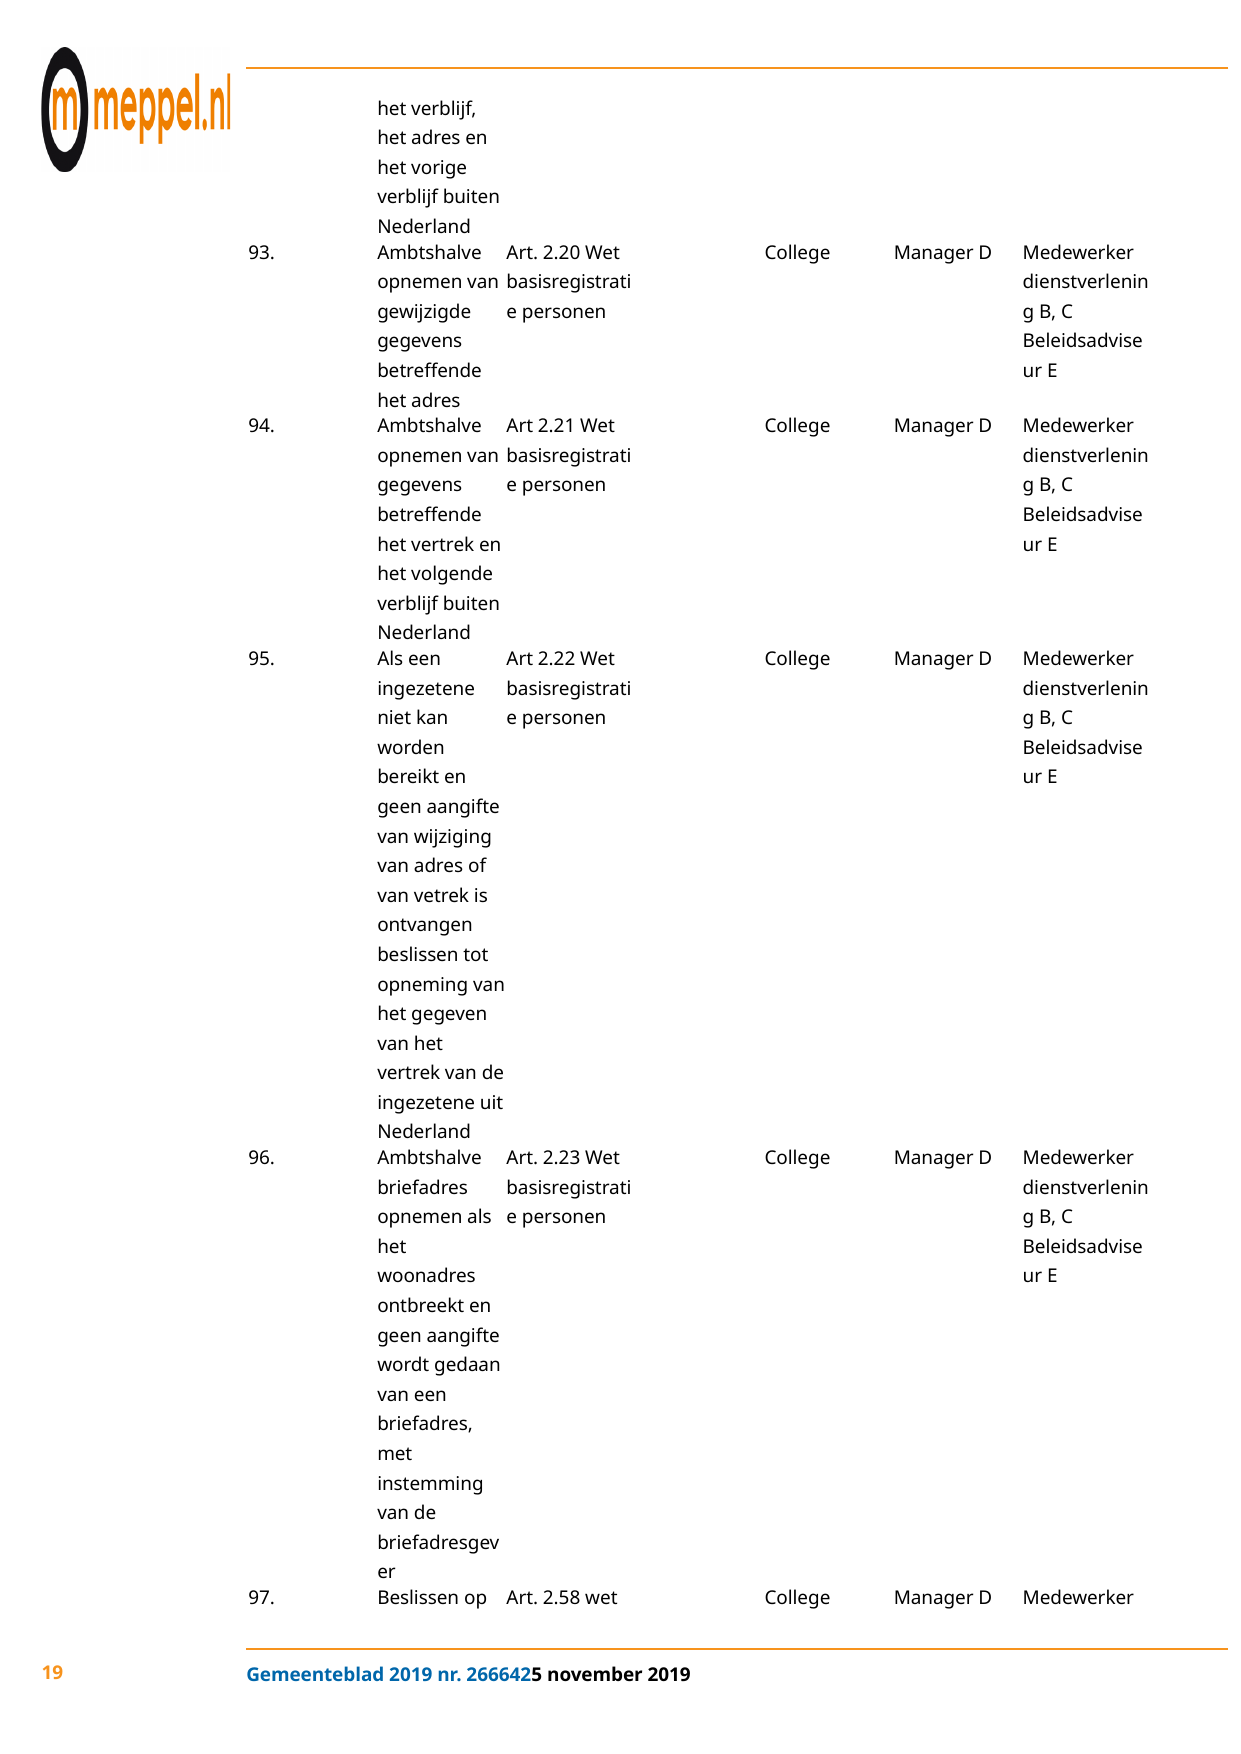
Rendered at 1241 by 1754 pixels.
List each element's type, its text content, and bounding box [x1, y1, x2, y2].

table_cell Als een ingezetene niet kan worden bereikt en geen aangifte van wijziging van adres of van vetrek is ontvangen beslissen tot opneming van het gegeven van het vertrek van de ingezetene uit Nederland [377, 645, 506, 1144]
table_cell 95. [248, 645, 377, 1144]
table_cell Medewerker dienstverlening B, C Beleidsadviseur E [1023, 239, 1152, 412]
table_cell [1023, 95, 1152, 239]
table_cell Art. 2.20 Wet basisregistratie personen [506, 239, 635, 412]
table_cell College [764, 239, 893, 412]
table_cell 93. [248, 239, 377, 412]
table_cell Medewerker [1023, 1584, 1152, 1610]
table_cell [635, 1584, 764, 1610]
table_cell Art. 2.58 wet [506, 1584, 635, 1610]
table_cell [635, 413, 764, 645]
table_cell het verblijf, het adres en het vorige verblijf buiten Nederland [377, 95, 506, 239]
table_cell Art. 2.23 Wet basisregistratie personen [506, 1144, 635, 1584]
table_cell Ambtshalve opnemen van gewijzigde gegevens betreffende het adres [377, 239, 506, 412]
table_cell [248, 95, 377, 239]
table_cell [635, 645, 764, 1144]
picture [41, 47, 231, 172]
table_cell [506, 95, 635, 239]
table_cell College [764, 1584, 893, 1610]
table_cell Manager D [894, 645, 1022, 1144]
table_cell [635, 95, 764, 239]
table_cell [635, 239, 764, 412]
table_cell College [764, 413, 893, 645]
table_cell Ambtshalve briefadres opnemen als het woonadres ontbreekt en geen aangifte wordt gedaan van een briefadres, met instemming van de briefadresgever [377, 1144, 506, 1584]
table_cell Ambtshalve opnemen van gegevens betreffende het vertrek en het volgende verblijf buiten Nederland [377, 413, 506, 645]
table_cell College [764, 645, 893, 1144]
table_cell Medewerker dienstverlening B, C Beleidsadviseur E [1023, 645, 1152, 1144]
table_cell Manager D [894, 239, 1022, 412]
table_cell Manager D [894, 1584, 1022, 1610]
table_cell College [764, 1144, 893, 1584]
table_cell Art 2.21 Wet basisregistratie personen [506, 413, 635, 645]
table_cell [894, 95, 1022, 239]
table_cell 96. [248, 1144, 377, 1584]
table_cell Medewerker dienstverlening B, C Beleidsadviseur E [1023, 413, 1152, 645]
table_cell Medewerker dienstverlening B, C Beleidsadviseur E [1023, 1144, 1152, 1584]
table_cell 97. [248, 1584, 377, 1610]
table_cell Beslissen op [377, 1584, 506, 1610]
table_cell Manager D [894, 413, 1022, 645]
table_cell [635, 1144, 764, 1584]
table_cell 94. [248, 413, 377, 645]
table_cell [764, 95, 893, 239]
table_cell Art 2.22 Wet basisregistratie personen [506, 645, 635, 1144]
table_cell Manager D [894, 1144, 1022, 1584]
